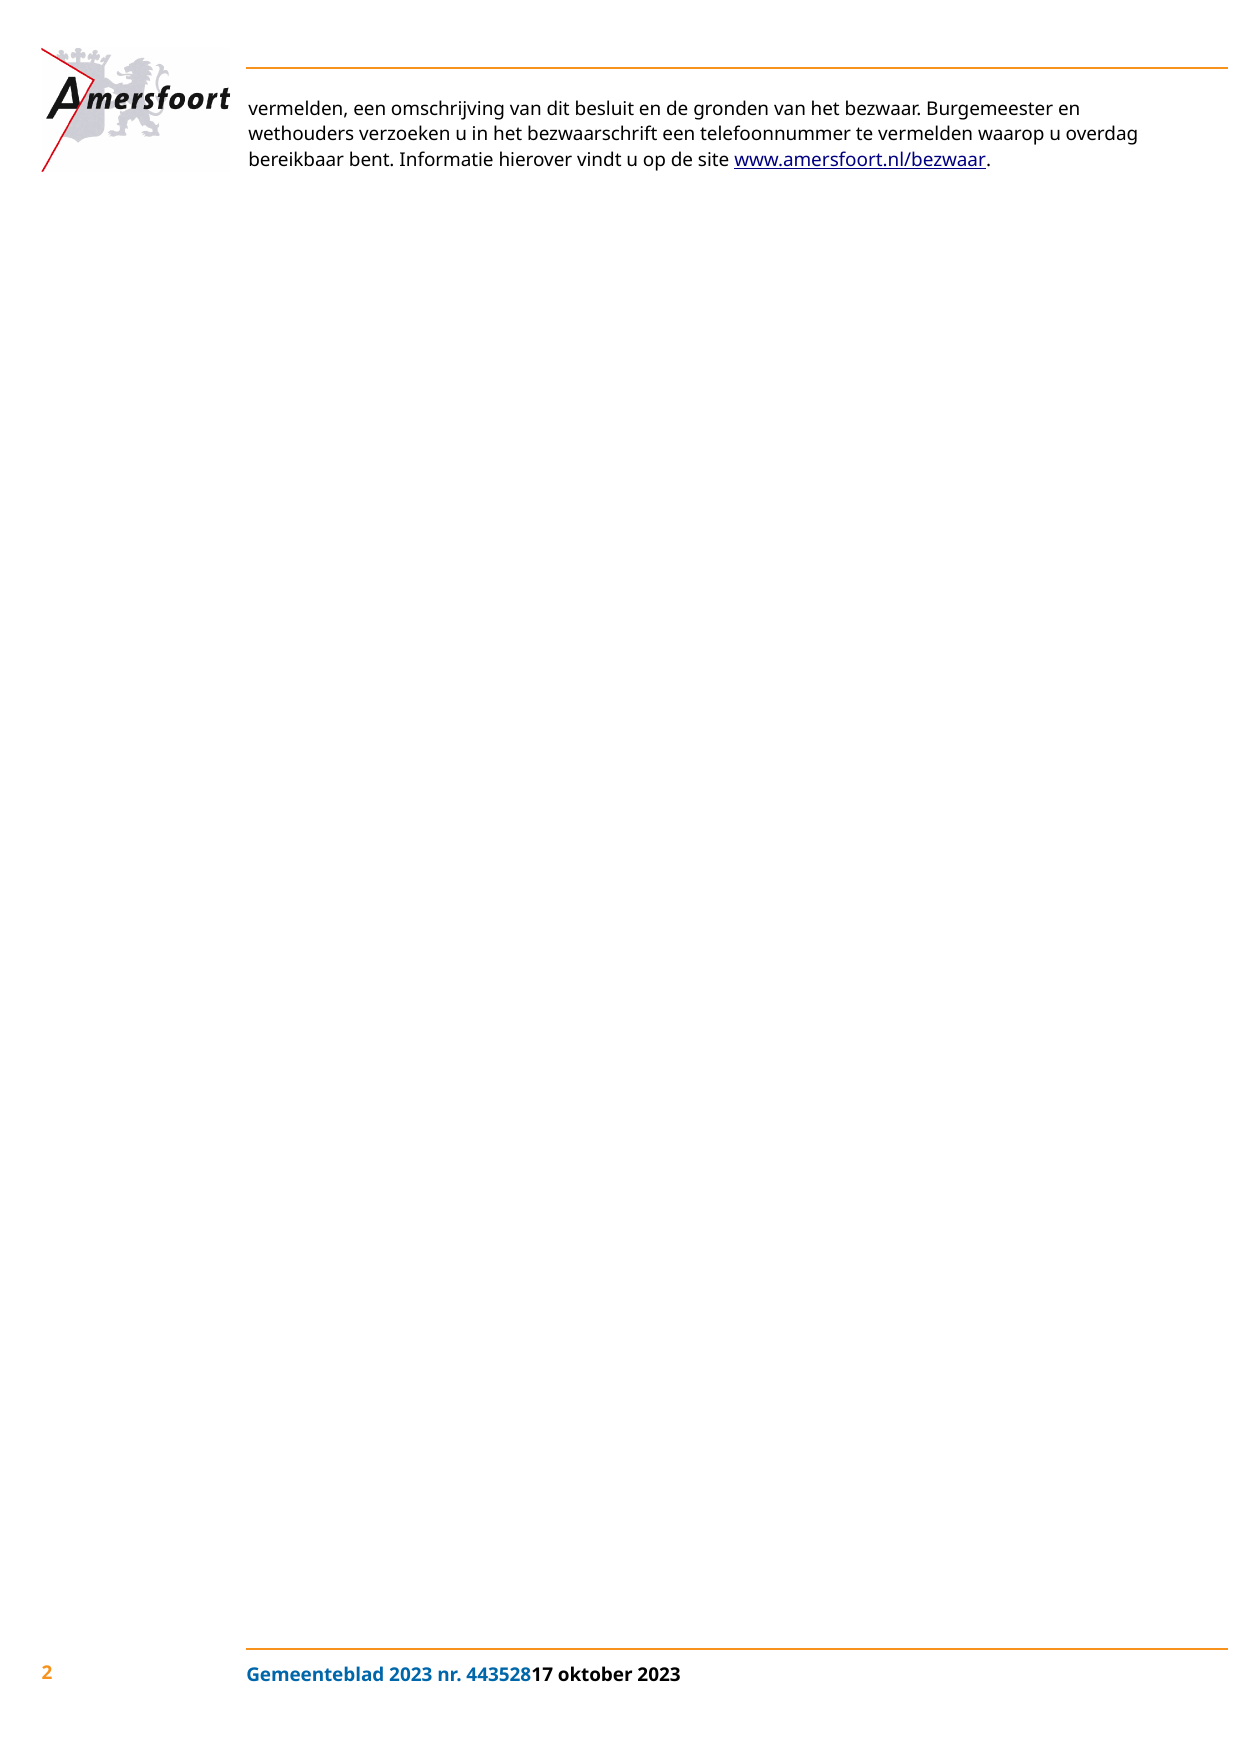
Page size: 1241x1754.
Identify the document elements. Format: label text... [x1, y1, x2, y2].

picture [41, 47, 231, 172]
text vermelden, een omschrijving van dit besluit en de gronden van het bezwaar. Burgemeester en wethouders verzoeken u in het bezwaarschrift een telefoonnummer te vermelden waarop u overdag bereikbaar bent. Informatie hierover vindt u op de site www.amersfoort.nl/bezwaar. [248, 95, 1152, 172]
